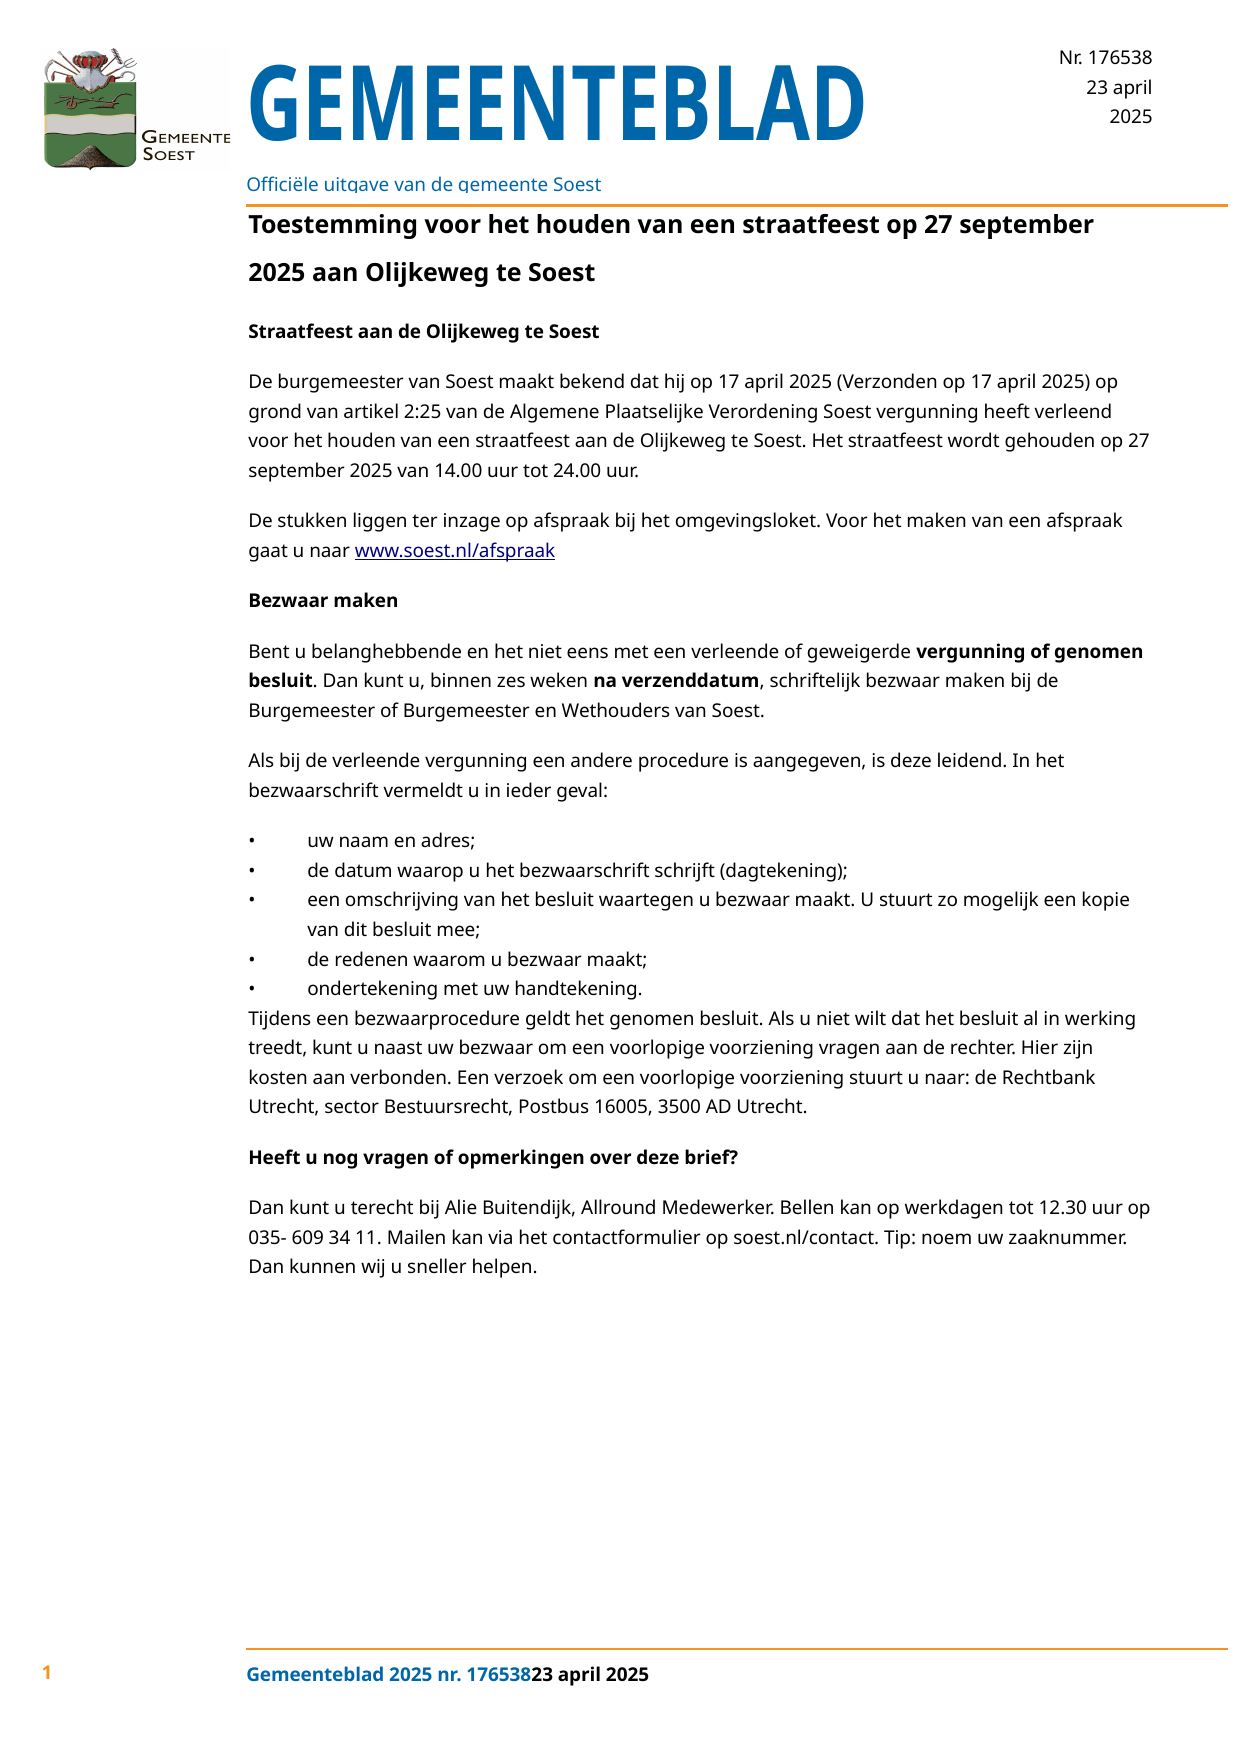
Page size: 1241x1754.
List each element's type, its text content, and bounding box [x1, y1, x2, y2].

text Straatfeest aan de Olijkeweg te Soest [248, 318, 1152, 344]
text Tijdens een bezwaarprocedure geldt het genomen besluit. Als u niet wilt dat het besluit al in werking treedt, kunt u naast uw bezwaar om een voorlopige voorziening vragen aan de rechter. Hier zijn kosten aan verbonden. Een verzoek om een voorlopige voorziening stuurt u naar: de Rechtbank Utrecht, sector Bestuursrecht, Postbus 16005, 3500 AD Utrecht. [248, 1005, 1152, 1119]
picture [41, 47, 231, 172]
text De burgemeester van Soest maakt bekend dat hij op 17 april 2025 (Verzonden op 17 april 2025) op grond van artikel 2:25 van de Algemene Plaatselijke Verordening Soest vergunning heeft verleend voor het houden van een straatfeest aan de Olijkeweg te Soest. Het straatfeest wordt gehouden op 27 september 2025 van 14.00 uur tot 24.00 uur. [248, 368, 1152, 483]
list de datum waarop u het bezwaarschrift schrijft (dagtekening); [248, 857, 1152, 883]
text Heeft u nog vragen of opmerkingen over deze brief? [248, 1144, 1152, 1170]
text De stukken liggen ter inzage op afspraak bij het omgevingsloket. Voor het maken van een afspraak gaat u naar www.soest.nl/afspraak [248, 507, 1152, 563]
list ondertekening met uw handtekening. [248, 975, 1152, 1001]
list uw naam en adres; [248, 827, 1152, 853]
text Bezwaar maken [248, 587, 1152, 613]
text Toestemming voor het houden van een straatfeest op 27 september 2025 aan Olijkeweg te Soest [248, 207, 1152, 288]
list een omschrijving van het besluit waartegen u bezwaar maakt. U stuurt zo mogelijk een kopie van dit besluit mee; [248, 887, 1152, 942]
text Dan kunt u terecht bij Alie Buitendijk, Allround Medewerker. Bellen kan op werkdagen tot 12.30 uur op 035- 609 34 11. Mailen kan via het contactformulier op soest.nl/contact. Tip: noem uw zaaknummer. Dan kunnen wij u sneller helpen. [248, 1194, 1152, 1279]
text Als bij de verleende vergunning een andere procedure is aangegeven, is deze leidend. In het bezwaarschrift vermeldt u in ieder geval: [248, 747, 1152, 803]
text Bent u belanghebbende en het niet eens met een verleende of geweigerde vergunning of genomen besluit. Dan kunt u, binnen zes weken na verzenddatum, schriftelijk bezwaar maken bij de Burgemeester of Burgemeester en Wethouders van Soest. [248, 638, 1152, 723]
list de redenen waarom u bezwaar maakt; [248, 946, 1152, 972]
